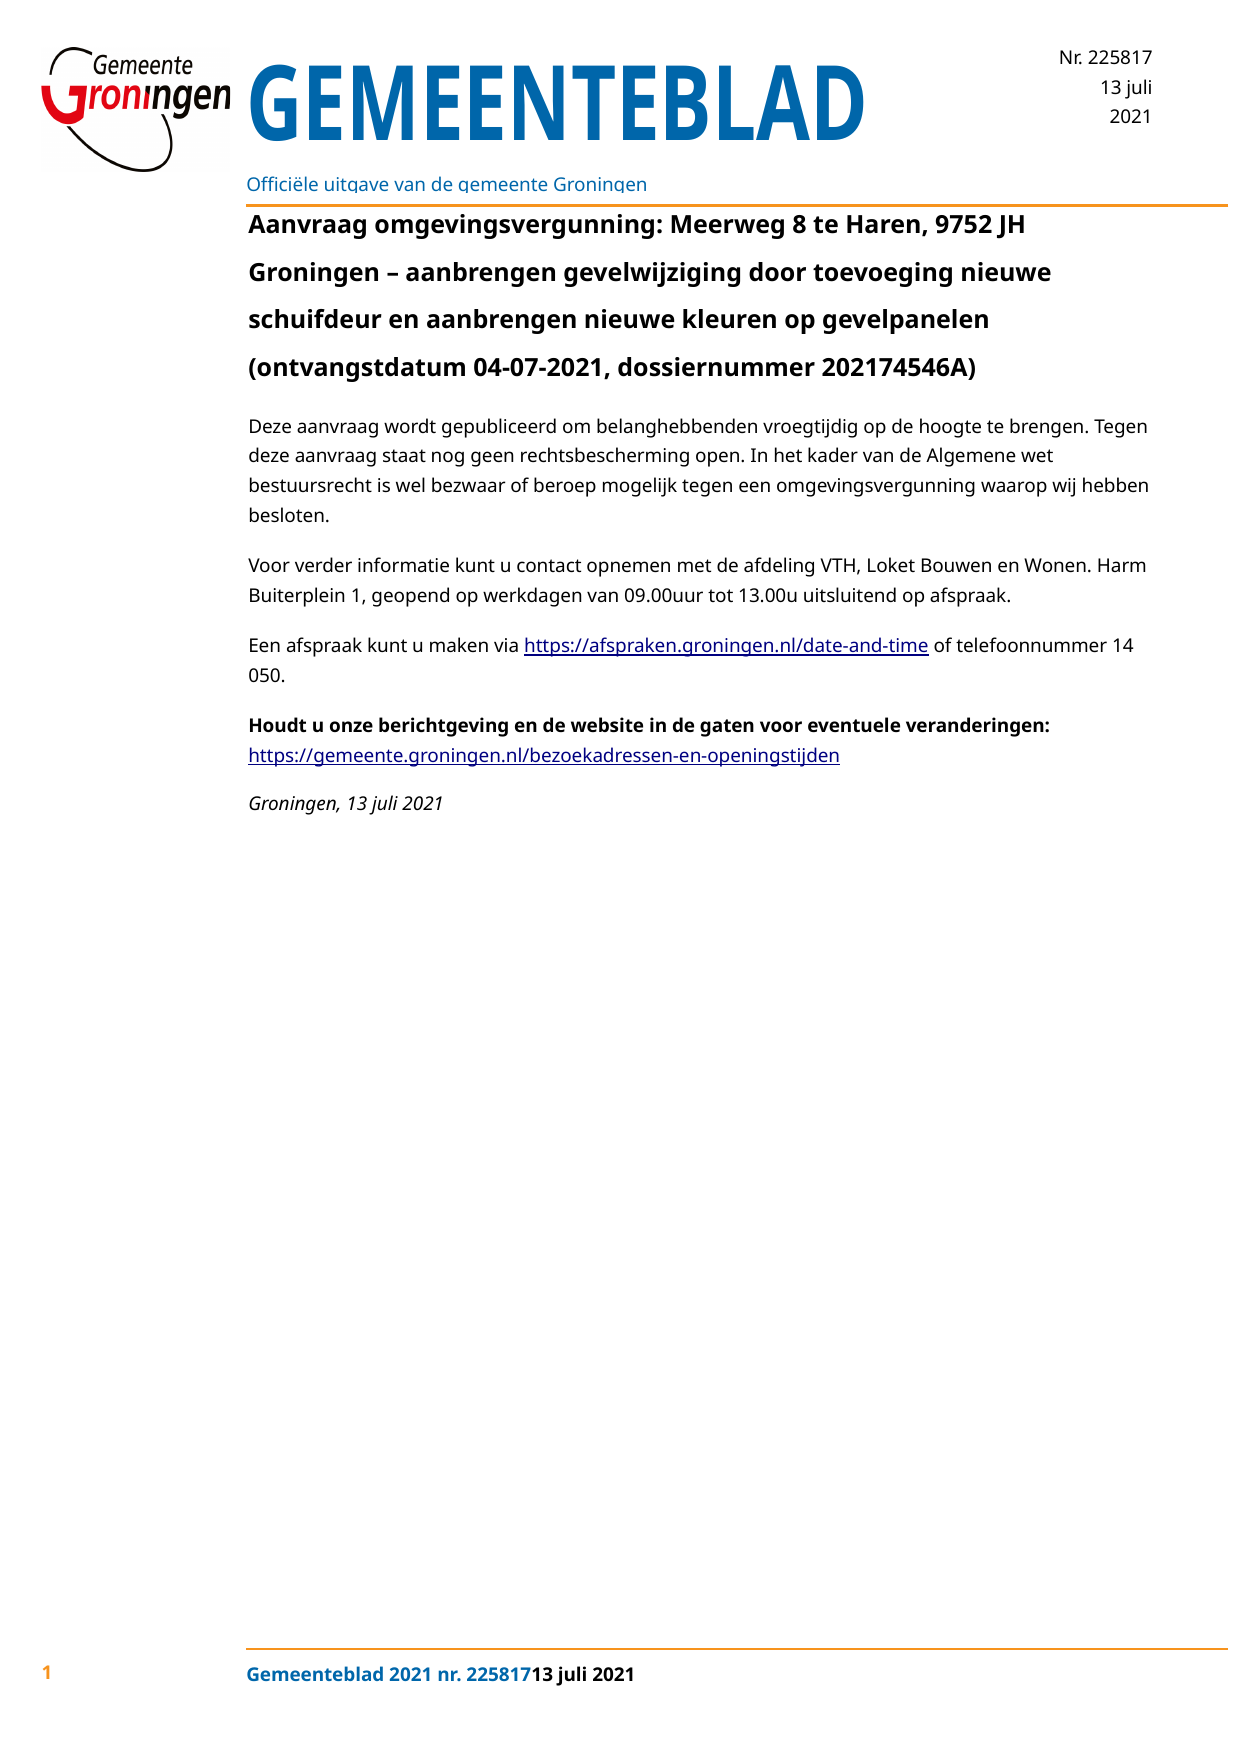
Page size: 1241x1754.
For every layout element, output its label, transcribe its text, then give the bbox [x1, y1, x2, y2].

text Deze aanvraag wordt gepubliceerd om belanghebbenden vroegtijdig op de hoogte te brengen. Tegen deze aanvraag staat nog geen rechtsbescherming open. In het kader van de Algemene wet bestuursrecht is wel bezwaar of beroep mogelijk tegen een omgevingsvergunning waarop wij hebben besloten. [248, 413, 1152, 528]
picture [41, 47, 231, 172]
text Groningen, 13 juli 2021 [248, 790, 1152, 815]
text Een afspraak kunt u maken via https://afspraken.groningen.nl/date-and-time of telefoonnummer 14 050. [248, 632, 1152, 688]
text Houdt u onze berichtgeving en de website in de gaten voor eventuele veranderingen: https://gemeente.groningen.nl/bezoekadressen-en-openingstijden [248, 712, 1152, 768]
text Voor verder informatie kunt u contact opnemen met de afdeling VTH, Loket Bouwen en Wonen. Harm Buiterplein 1, geopend op werkdagen van 09.00uur tot 13.00u uitsluitend op afspraak. [248, 552, 1152, 608]
text Aanvraag omgevingsvergunning: Meerweg 8 te Haren, 9752 JH Groningen – aanbrengen gevelwijziging door toevoeging nieuwe schuifdeur en aanbrengen nieuwe kleuren op gevelpanelen (ontvangstdatum 04-07-2021, dossiernummer 202174546A) [248, 207, 1152, 384]
